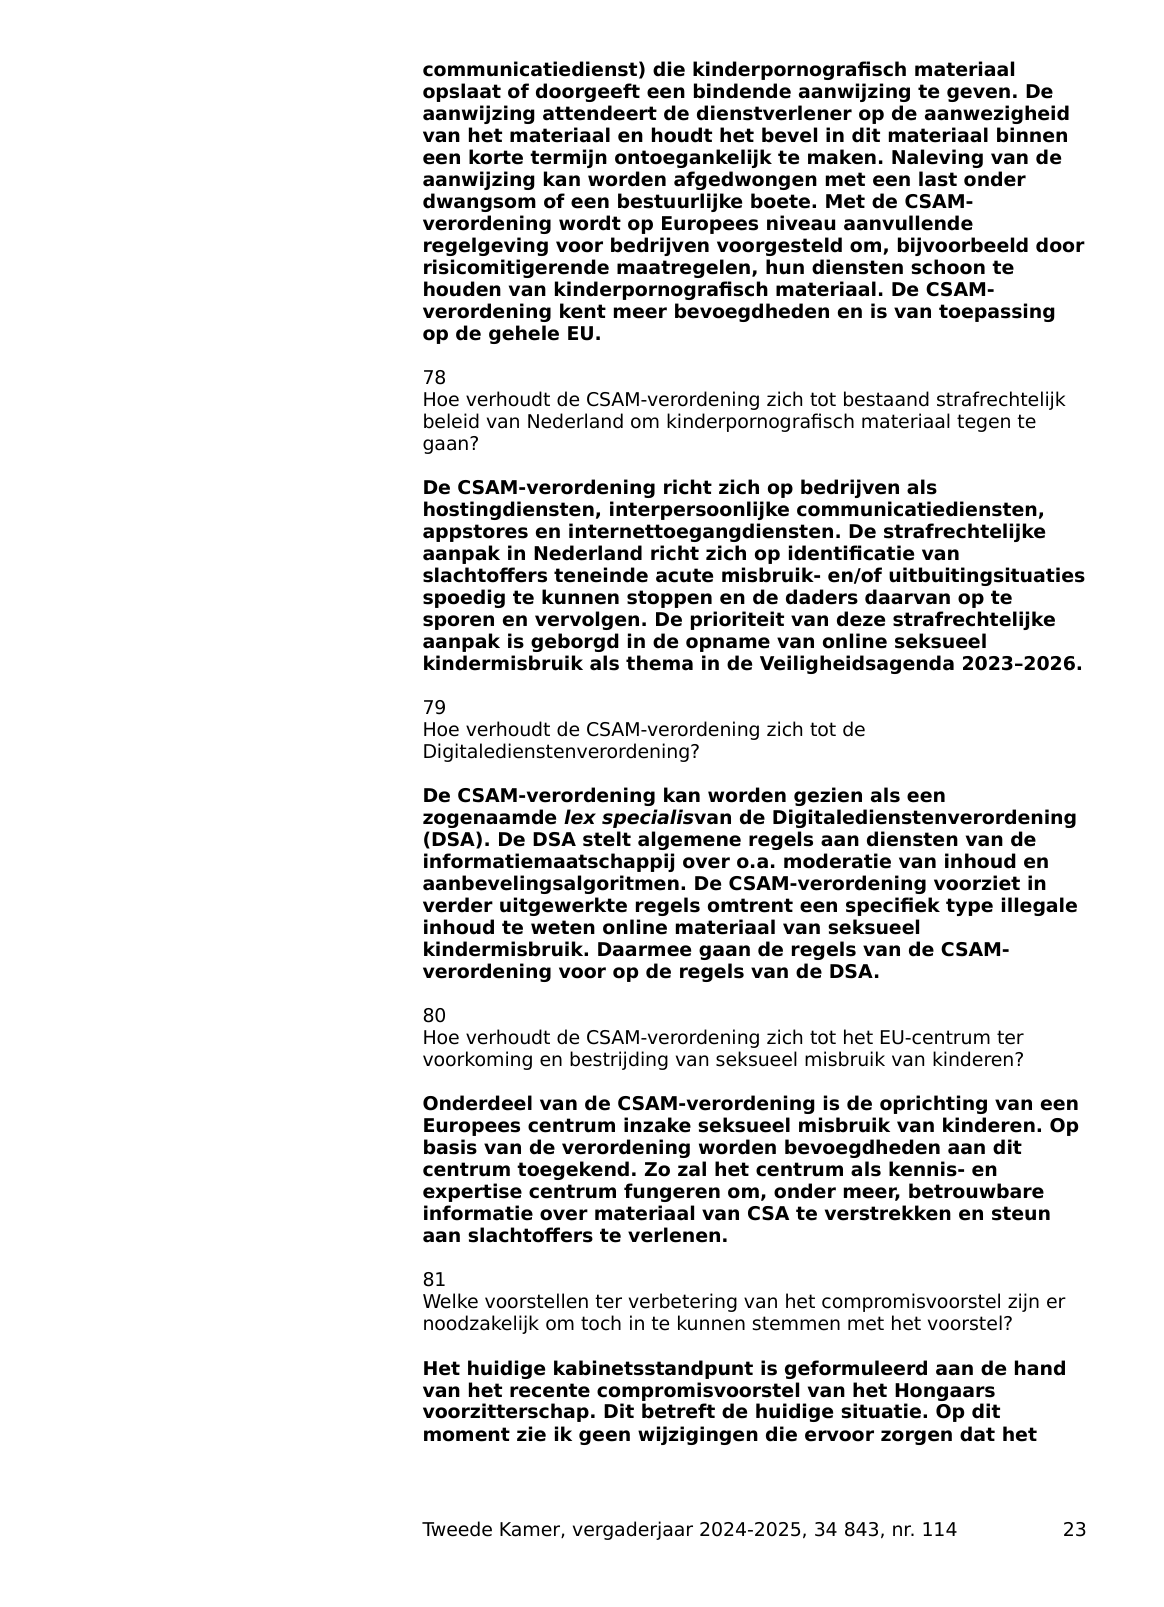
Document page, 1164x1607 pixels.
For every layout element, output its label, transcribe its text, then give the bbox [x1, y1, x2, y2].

text De CSAM-verordening richt zich op bedrijven als hostingdiensten, interpersoonlijke communicatiediensten, appstores en internettoegangdiensten. De strafrechtelijke aanpak in Nederland richt zich op identificatie van slachtoffers teneinde acute misbruik- en/of uitbuitingsituaties spoedig te kunnen stoppen en de daders daarvan op te sporen en vervolgen. De prioriteit van deze strafrechtelijke aanpak is geborgd in de opname van online seksueel kindermisbruik als thema in de Veiligheidsagenda 2023–2026. [422, 477, 1087, 675]
text 79 [422, 697, 1087, 719]
text 80 [422, 1005, 1087, 1027]
text communicatiedienst) die kinderpornografisch materiaal opslaat of doorgeeft een bindende aanwijzing te geven. De aanwijzing attendeert de dienstverlener op de aanwezigheid van het materiaal en houdt het bevel in dit materiaal binnen een korte termijn ontoegankelijk te maken. Naleving van de aanwijzing kan worden afgedwongen met een last onder dwangsom of een bestuurlijke boete. Met de CSAM-verordening wordt op Europees niveau aanvullende regelgeving voor bedrijven voorgesteld om, bijvoorbeeld door risicomitigerende maatregelen, hun diensten schoon te houden van kinderpornografisch materiaal. De CSAM-verordening kent meer bevoegdheden en is van toepassing op de gehele EU. [422, 59, 1087, 345]
text Hoe verhoudt de CSAM-verordening zich tot de Digitaledienstenverordening? [422, 719, 1087, 763]
text 81 [422, 1269, 1087, 1291]
text 78 [422, 367, 1087, 389]
text Hoe verhoudt de CSAM-verordening zich tot bestaand strafrechtelijk beleid van Nederland om kinderpornografisch materiaal tegen te gaan? [422, 389, 1087, 455]
text Het huidige kabinetsstandpunt is geformuleerd aan de hand van het recente compromisvoorstel van het Hongaars voorzitterschap. Dit betreft de huidige situatie. Op dit moment zie ik geen wijzigingen die ervoor zorgen dat het [422, 1357, 1087, 1445]
text Onderdeel van de CSAM-verordening is de oprichting van een Europees centrum inzake seksueel misbruik van kinderen. Op basis van de verordening worden bevoegdheden aan dit centrum toegekend. Zo zal het centrum als kennis- en expertise centrum fungeren om, onder meer, betrouwbare informatie over materiaal van CSA te verstrekken en steun aan slachtoffers te verlenen. [422, 1093, 1087, 1247]
text De CSAM-verordening kan worden gezien als een zogenaamde lex specialisvan de Digitaledienstenverordening (DSA). De DSA stelt algemene regels aan diensten van de informatiemaatschappij over o.a. moderatie van inhoud en aanbevelingsalgoritmen. De CSAM-verordening voorziet in verder uitgewerkte regels omtrent een specifiek type illegale inhoud te weten online materiaal van seksueel kindermisbruik. Daarmee gaan de regels van de CSAM-verordening voor op de regels van de DSA. [422, 785, 1087, 983]
text Hoe verhoudt de CSAM-verordening zich tot het EU-centrum ter voorkoming en bestrijding van seksueel misbruik van kinderen? [422, 1027, 1087, 1071]
text Welke voorstellen ter verbetering van het compromisvoorstel zijn er noodzakelijk om toch in te kunnen stemmen met het voorstel? [422, 1291, 1087, 1335]
